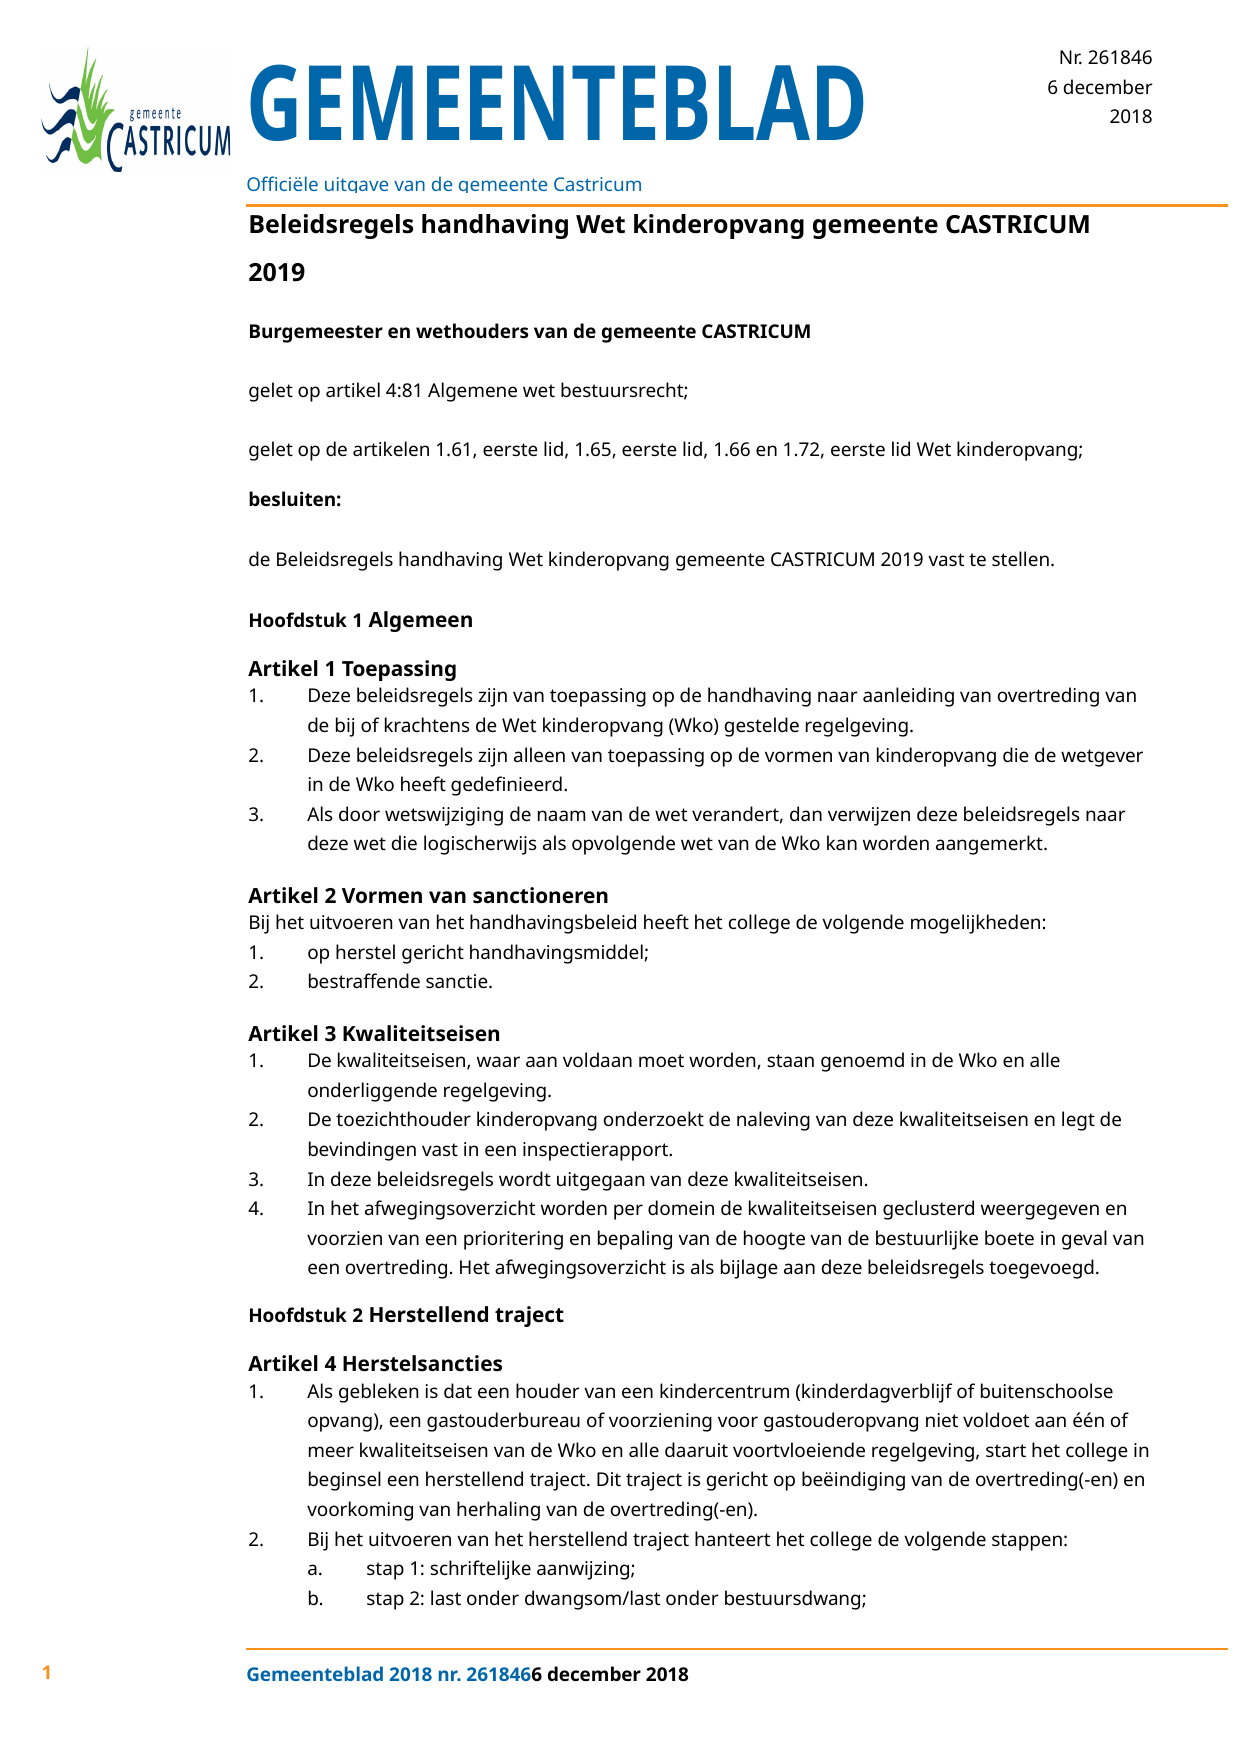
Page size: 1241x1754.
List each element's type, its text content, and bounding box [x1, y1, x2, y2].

text Artikel 4 Herstelsancties [248, 1349, 1152, 1378]
list stap 2: last onder dwangsom/last onder bestuursdwang; [307, 1585, 1152, 1611]
text de Beleidsregels handhaving Wet kinderopvang gemeente CASTRICUM 2019 vast te stellen. [248, 546, 1152, 571]
picture [41, 47, 231, 172]
text Artikel 2 Vormen van sanctioneren [248, 881, 1152, 909]
list De toezichthouder kinderopvang onderzoekt de naleving van deze kwaliteitseisen en legt de bevindingen vast in een inspectierapport. [248, 1107, 1152, 1162]
list bestraffende sanctie. [248, 968, 1152, 994]
text gelet op de artikelen 1.61, eerste lid, 1.65, eerste lid, 1.66 en 1.72, eerste lid Wet kinderopvang; [248, 436, 1152, 462]
text besluiten: [248, 487, 1152, 512]
list Als door wetswijziging de naam van de wet verandert, dan verwijzen deze beleidsregels naar deze wet die logischerwijs als opvolgende wet van de Wko kan worden aangemerkt. [248, 801, 1152, 856]
list Deze beleidsregels zijn alleen van toepassing op de vormen van kinderopvang die de wetgever in de Wko heeft gedefinieerd. [248, 742, 1152, 797]
text Artikel 3 Kwaliteitseisen [248, 1019, 1152, 1047]
text Bij het uitvoeren van het handhavingsbeleid heeft het college de volgende mogelijkheden: [248, 909, 1152, 935]
text Beleidsregels handhaving Wet kinderopvang gemeente CASTRICUM 2019 [248, 207, 1152, 288]
list De kwaliteitseisen, waar aan voldaan moet worden, staan genoemd in de Wko en alle onderliggende regelgeving. [248, 1047, 1152, 1103]
list op herstel gericht handhavingsmiddel; [248, 939, 1152, 965]
text Hoofdstuk 1 Algemeen [248, 605, 1152, 633]
text gelet op artikel 4:81 Algemene wet bestuursrecht; [248, 377, 1152, 403]
text Hoofdstuk 2 Herstellend traject [248, 1300, 1152, 1328]
text Burgemeester en wethouders van de gemeente CASTRICUM [248, 318, 1152, 344]
text Artikel 1 Toepassing [248, 654, 1152, 683]
list Deze beleidsregels zijn van toepassing op de handhaving naar aanleiding van overtreding van de bij of krachtens de Wet kinderopvang (Wko) gestelde regelgeving. [248, 683, 1152, 738]
list Als gebleken is dat een houder van een kindercentrum (kinderdagverblijf of buitenschoolse opvang), een gastouderbureau of voorziening voor gastouderopvang niet voldoet aan één of meer kwaliteitseisen van de Wko en alle daaruit voortvloeiende regelgeving, start het college in beginsel een herstellend traject. Dit traject is gericht op beëindiging van de overtreding(-en) en voorkoming van herhaling van de overtreding(-en). [248, 1378, 1152, 1522]
list In het afwegingsoverzicht worden per domein de kwaliteitseisen geclusterd weergegeven en voorzien van een prioritering en bepaling van de hoogte van de bestuurlijke boete in geval van een overtreding. Het afwegingsoverzicht is als bijlage aan deze beleidsregels toegevoegd. [248, 1195, 1152, 1280]
list Bij het uitvoeren van het herstellend traject hanteert het college de volgende stappen: [248, 1526, 1152, 1551]
list In deze beleidsregels wordt uitgegaan van deze kwaliteitseisen. [248, 1166, 1152, 1191]
list stap 1: schriftelijke aanwijzing; [307, 1555, 1152, 1581]
